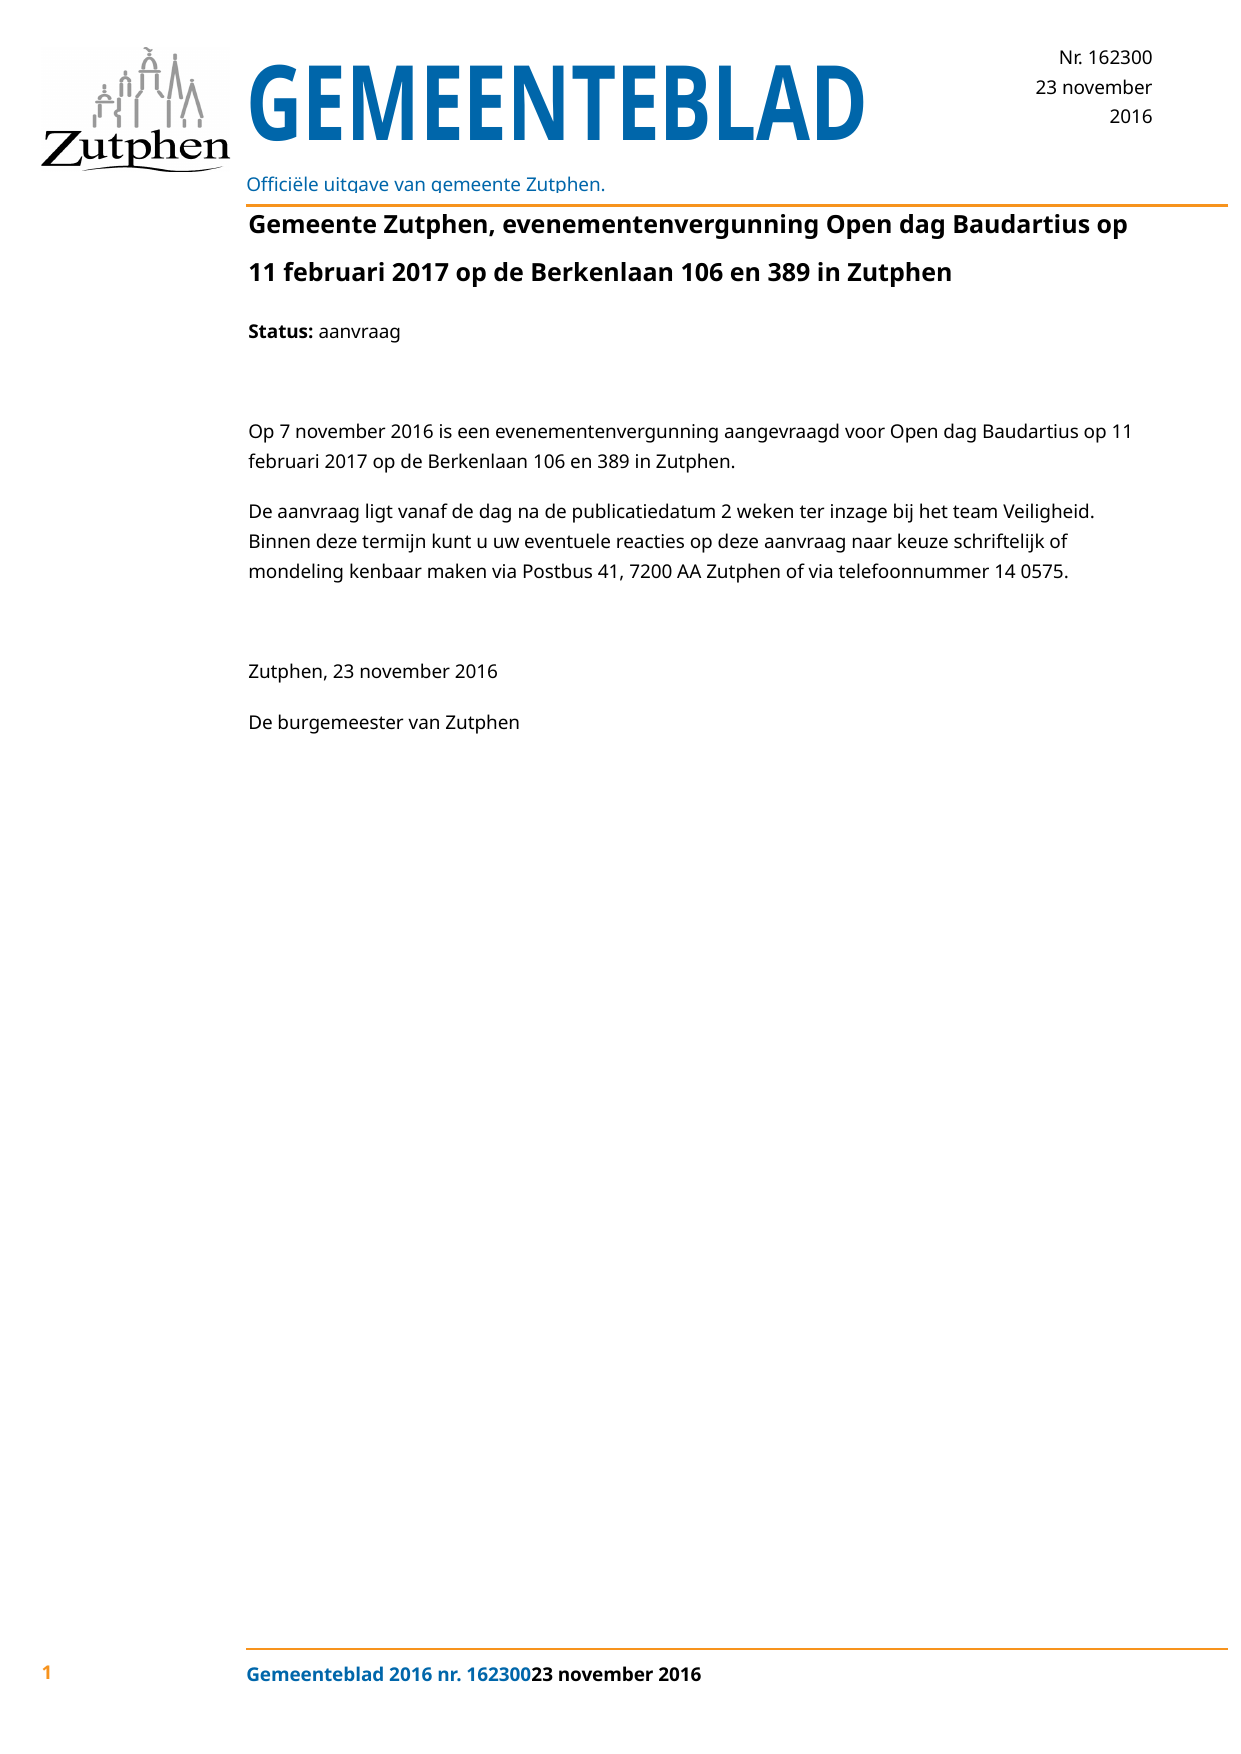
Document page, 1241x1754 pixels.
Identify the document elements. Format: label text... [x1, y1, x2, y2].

text De burgemeester van Zutphen [248, 709, 1152, 735]
text Op 7 november 2016 is een evenementenvergunning aangevraagd voor Open dag Baudartius op 11 februari 2017 op de Berkenlaan 106 en 389 in Zutphen. [248, 419, 1152, 474]
text Zutphen, 23 november 2016 [248, 659, 1152, 684]
text Status: aanvraag [248, 318, 1152, 344]
text De aanvraag ligt vanaf de dag na de publicatiedatum 2 weken ter inzage bij het team Veiligheid. Binnen deze termijn kunt u uw eventuele reacties op deze aanvraag naar keuze schriftelijk of mondeling kenbaar maken via Postbus 41, 7200 AA Zutphen of via telefoonnummer 14 0575. [248, 499, 1152, 584]
text Gemeente Zutphen, evenementenvergunning Open dag Baudartius op 11 februari 2017 op de Berkenlaan 106 en 389 in Zutphen [248, 207, 1152, 288]
picture [41, 47, 231, 172]
